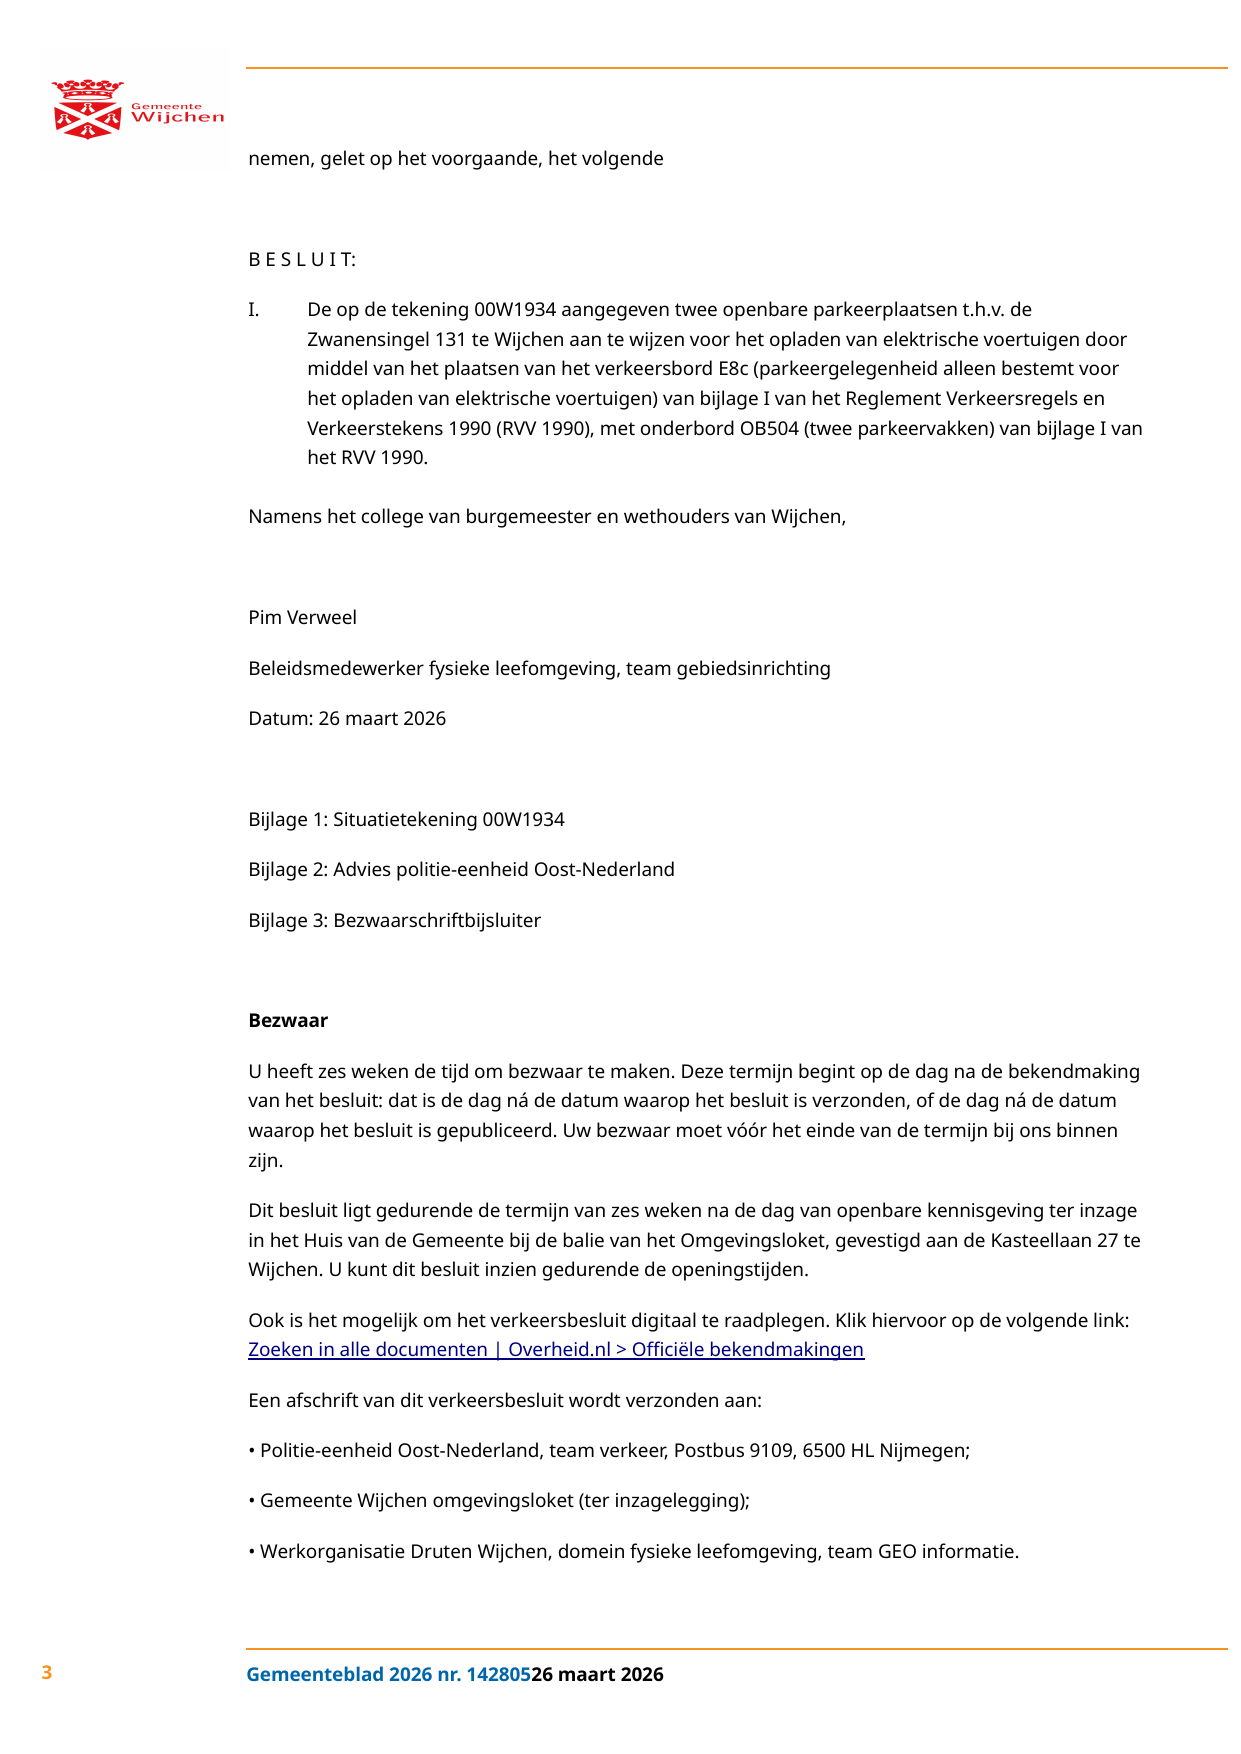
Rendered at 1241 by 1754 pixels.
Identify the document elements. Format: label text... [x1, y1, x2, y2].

text Beleidsmedewerker fysieke leefomgeving, team gebiedsinrichting [248, 655, 1152, 681]
text Dit besluit ligt gedurende de termijn van zes weken na de dag van openbare kennisgeving ter inzage in het Huis van de Gemeente bij de balie van het Omgevingsloket, gevestigd aan de Kasteellaan 27 te Wijchen. U kunt dit besluit inzien gedurende de openingstijden. [248, 1197, 1152, 1282]
text • Politie-eenheid Oost-Nederland, team verkeer, Postbus 9109, 6500 HL Nijmegen; [248, 1437, 1152, 1463]
text Een afschrift van dit verkeersbesluit wordt verzonden aan: [248, 1387, 1152, 1413]
text Bezwaar [248, 1008, 1152, 1033]
text • Gemeente Wijchen omgevingsloket (ter inzagelegging); [248, 1488, 1152, 1513]
picture [41, 47, 231, 172]
text • Werkorganisatie Druten Wijchen, domein fysieke leefomgeving, team GEO informatie. [248, 1538, 1152, 1564]
text Namens het college van burgemeester en wethouders van Wijchen, [248, 503, 1152, 529]
text B E S L U I T: [248, 246, 1152, 272]
text U heeft zes weken de tijd om bezwaar te maken. Deze termijn begint op de dag na de bekendmaking van het besluit: dat is de dag ná de datum waarop het besluit is verzonden, of de dag ná de datum waarop het besluit is gepubliceerd. Uw bezwaar moet vóór het einde van de termijn bij ons binnen zijn. [248, 1058, 1152, 1173]
text Bijlage 2: Advies politie-eenheid Oost-Nederland [248, 856, 1152, 882]
text Datum: 26 maart 2026 [248, 705, 1152, 731]
text nemen, gelet op het voorgaande, het volgende [248, 145, 1152, 171]
text Ook is het mogelijk om het verkeersbesluit digitaal te raadplegen. Klik hiervoor op de volgende link: Zoeken in alle documenten | Overheid.nl > Officiële bekendmakingen [248, 1307, 1152, 1362]
text Pim Verweel [248, 604, 1152, 630]
text Bijlage 3: Bezwaarschriftbijsluiter [248, 907, 1152, 933]
text Bijlage 1: Situatietekening 00W1934 [248, 806, 1152, 832]
list De op de tekening 00W1934 aangegeven twee openbare parkeerplaatsen t.h.v. de Zwanensingel 131 te Wijchen aan te wijzen voor het opladen van elektrische voertuigen door middel van het plaatsen van het verkeersbord E8c (parkeergelegenheid alleen bestemt voor het opladen van elektrische voertuigen) van bijlage I van het Reglement Verkeersregels en Verkeerstekens 1990 (RVV 1990), met onderbord OB504 (twee parkeervakken) van bijlage I van het RVV 1990. [248, 296, 1152, 470]
